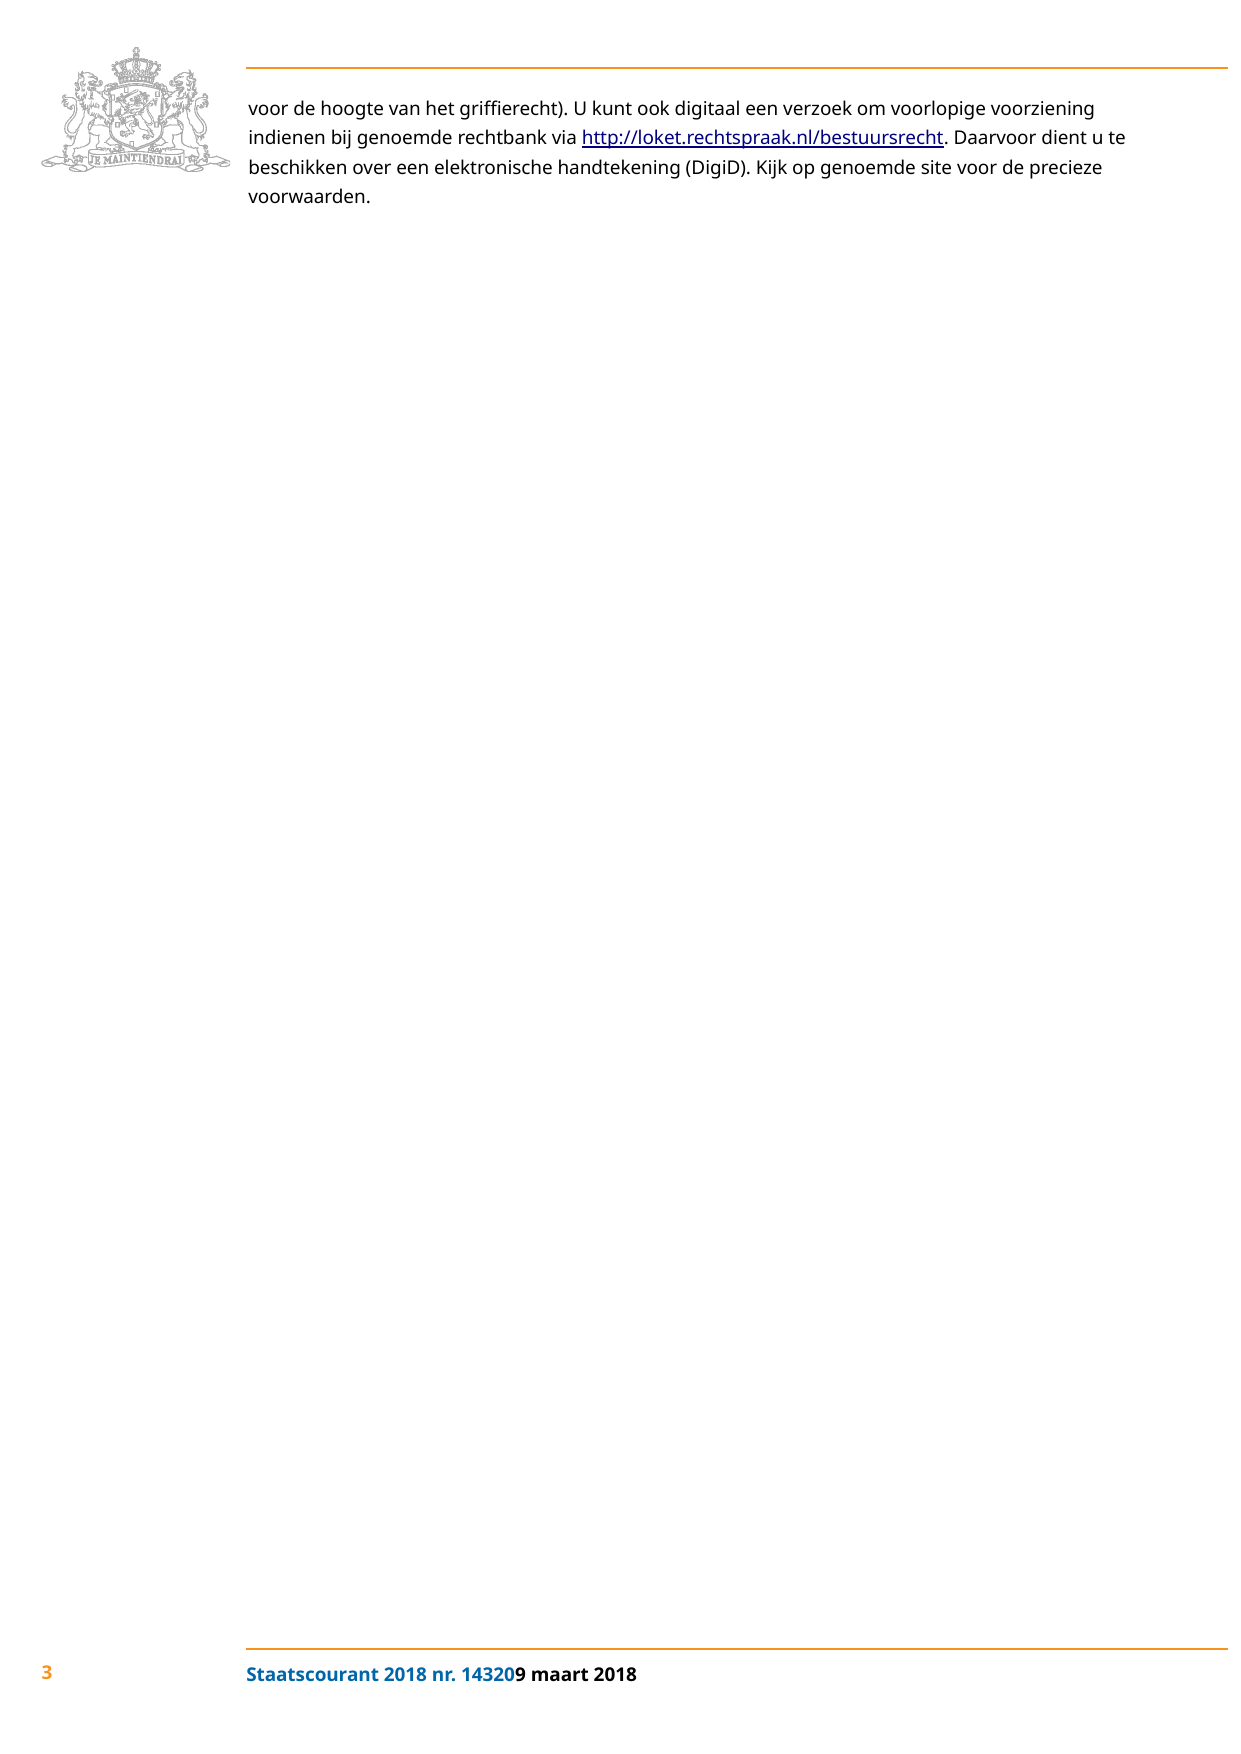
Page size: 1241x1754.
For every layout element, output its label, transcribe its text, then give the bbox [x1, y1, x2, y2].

text voor de hoogte van het griffierecht). U kunt ook digitaal een verzoek om voorlopige voorziening indienen bij genoemde rechtbank via http://loket.rechtspraak.nl/bestuursrecht. Daarvoor dient u te beschikken over een elektronische handtekening (DigiD). Kijk op genoemde site voor de precieze voorwaarden. [248, 95, 1152, 209]
picture [41, 47, 231, 172]
